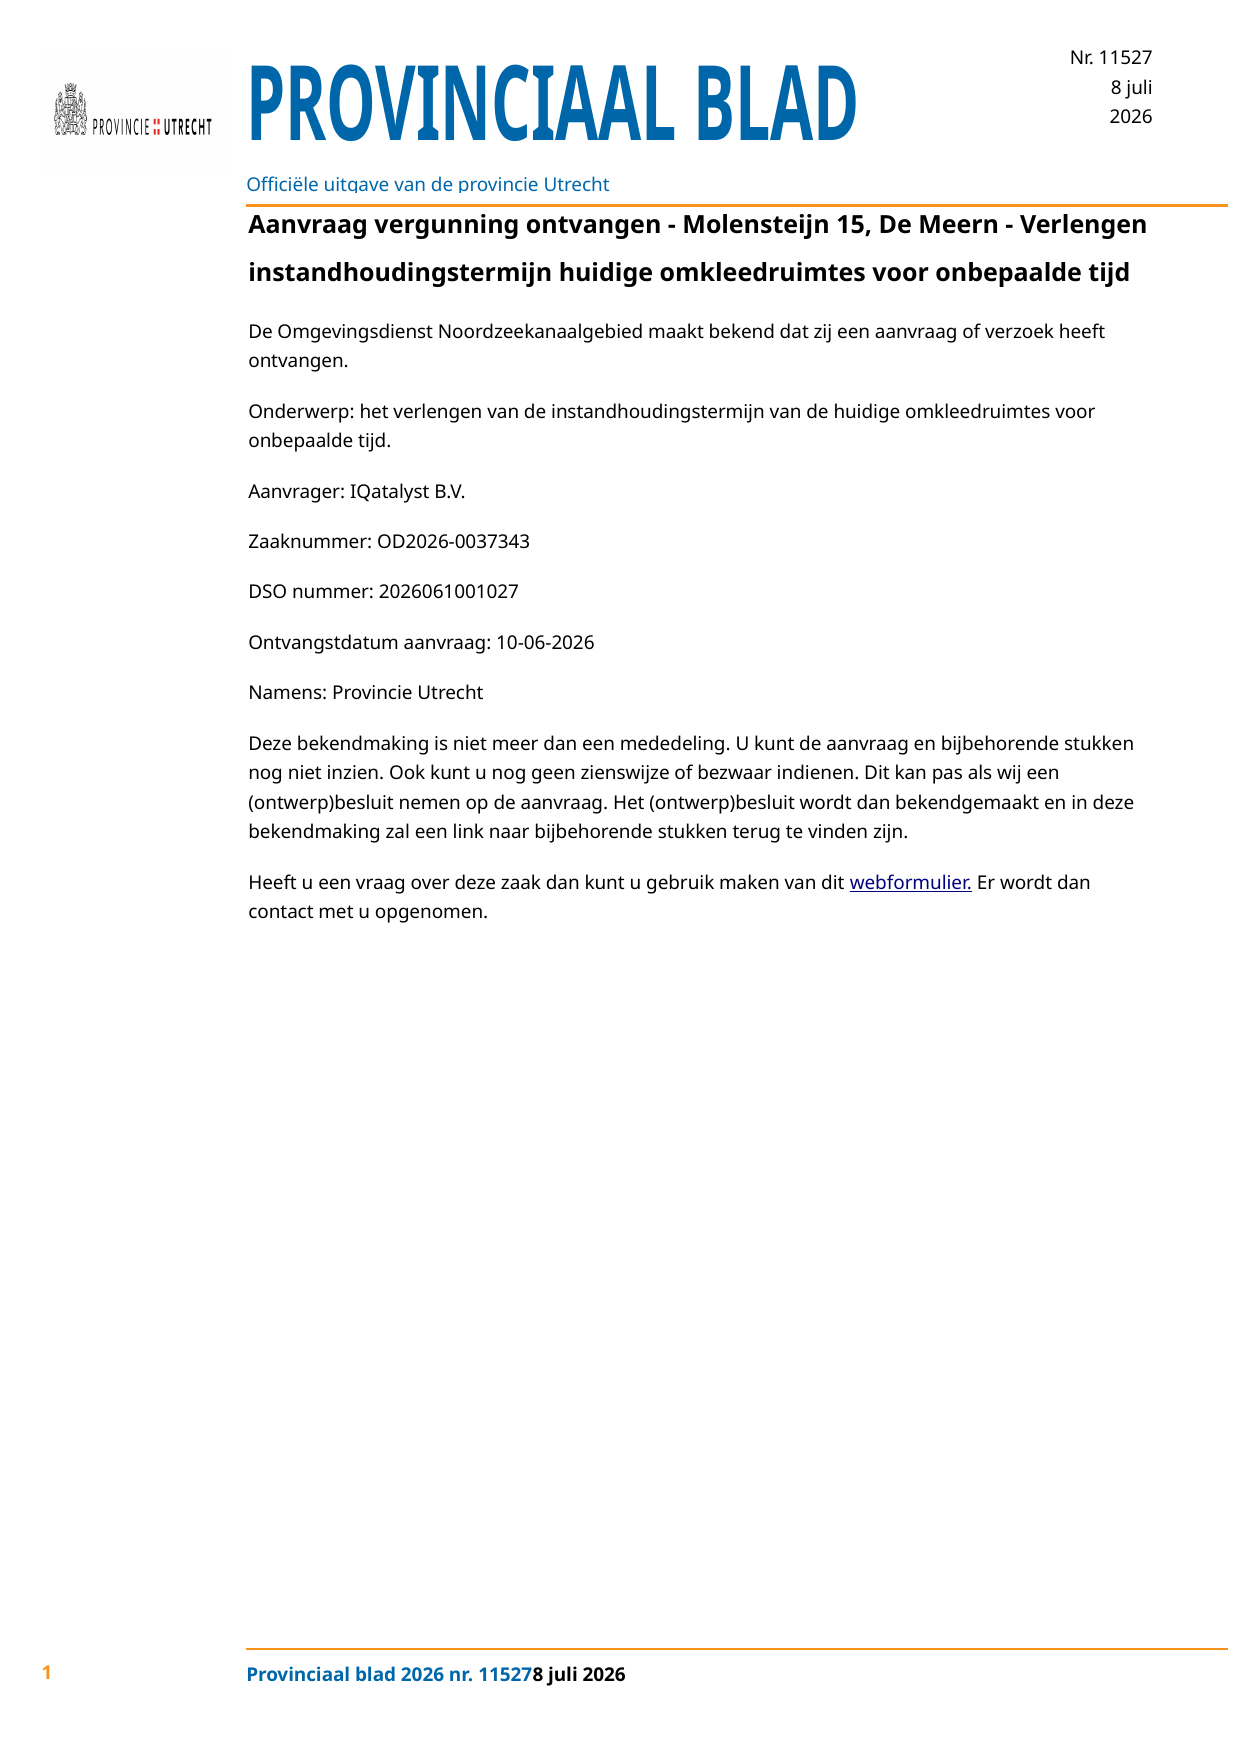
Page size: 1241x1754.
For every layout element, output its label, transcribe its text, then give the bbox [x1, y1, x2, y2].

text Deze bekendmaking is niet meer dan een mededeling. U kunt de aanvraag en bijbehorende stukken nog niet inzien. Ook kunt u nog geen zienswijze of bezwaar indienen. Dit kan pas als wij een (ontwerp)besluit nemen op de aanvraag. Het (ontwerp)besluit wordt dan bekendgemaakt en in deze bekendmaking zal een link naar bijbehorende stukken terug te vinden zijn. [248, 730, 1152, 844]
text Aanvrager: IQatalyst B.V. [248, 478, 1152, 504]
text Zaaknummer: OD2026-0037343 [248, 528, 1152, 554]
text Namens: Provincie Utrecht [248, 679, 1152, 705]
text Heeft u een vraag over deze zaak dan kunt u gebruik maken van dit webformulier. Er wordt dan contact met u opgenomen. [248, 869, 1152, 924]
text Aanvraag vergunning ontvangen - Molensteijn 15, De Meern - Verlengen instandhoudingstermijn huidige omkleedruimtes voor onbepaalde tijd [248, 207, 1152, 288]
text DSO nummer: 2026061001027 [248, 579, 1152, 604]
text De Omgevingsdienst Noordzeekanaalgebied maakt bekend dat zij een aanvraag of verzoek heeft ontvangen. [248, 318, 1152, 373]
text Ontvangstdatum aanvraag: 10-06-2026 [248, 629, 1152, 655]
picture [41, 47, 231, 172]
text Onderwerp: het verlengen van de instandhoudingstermijn van de huidige omkleedruimtes voor onbepaalde tijd. [248, 398, 1152, 453]
